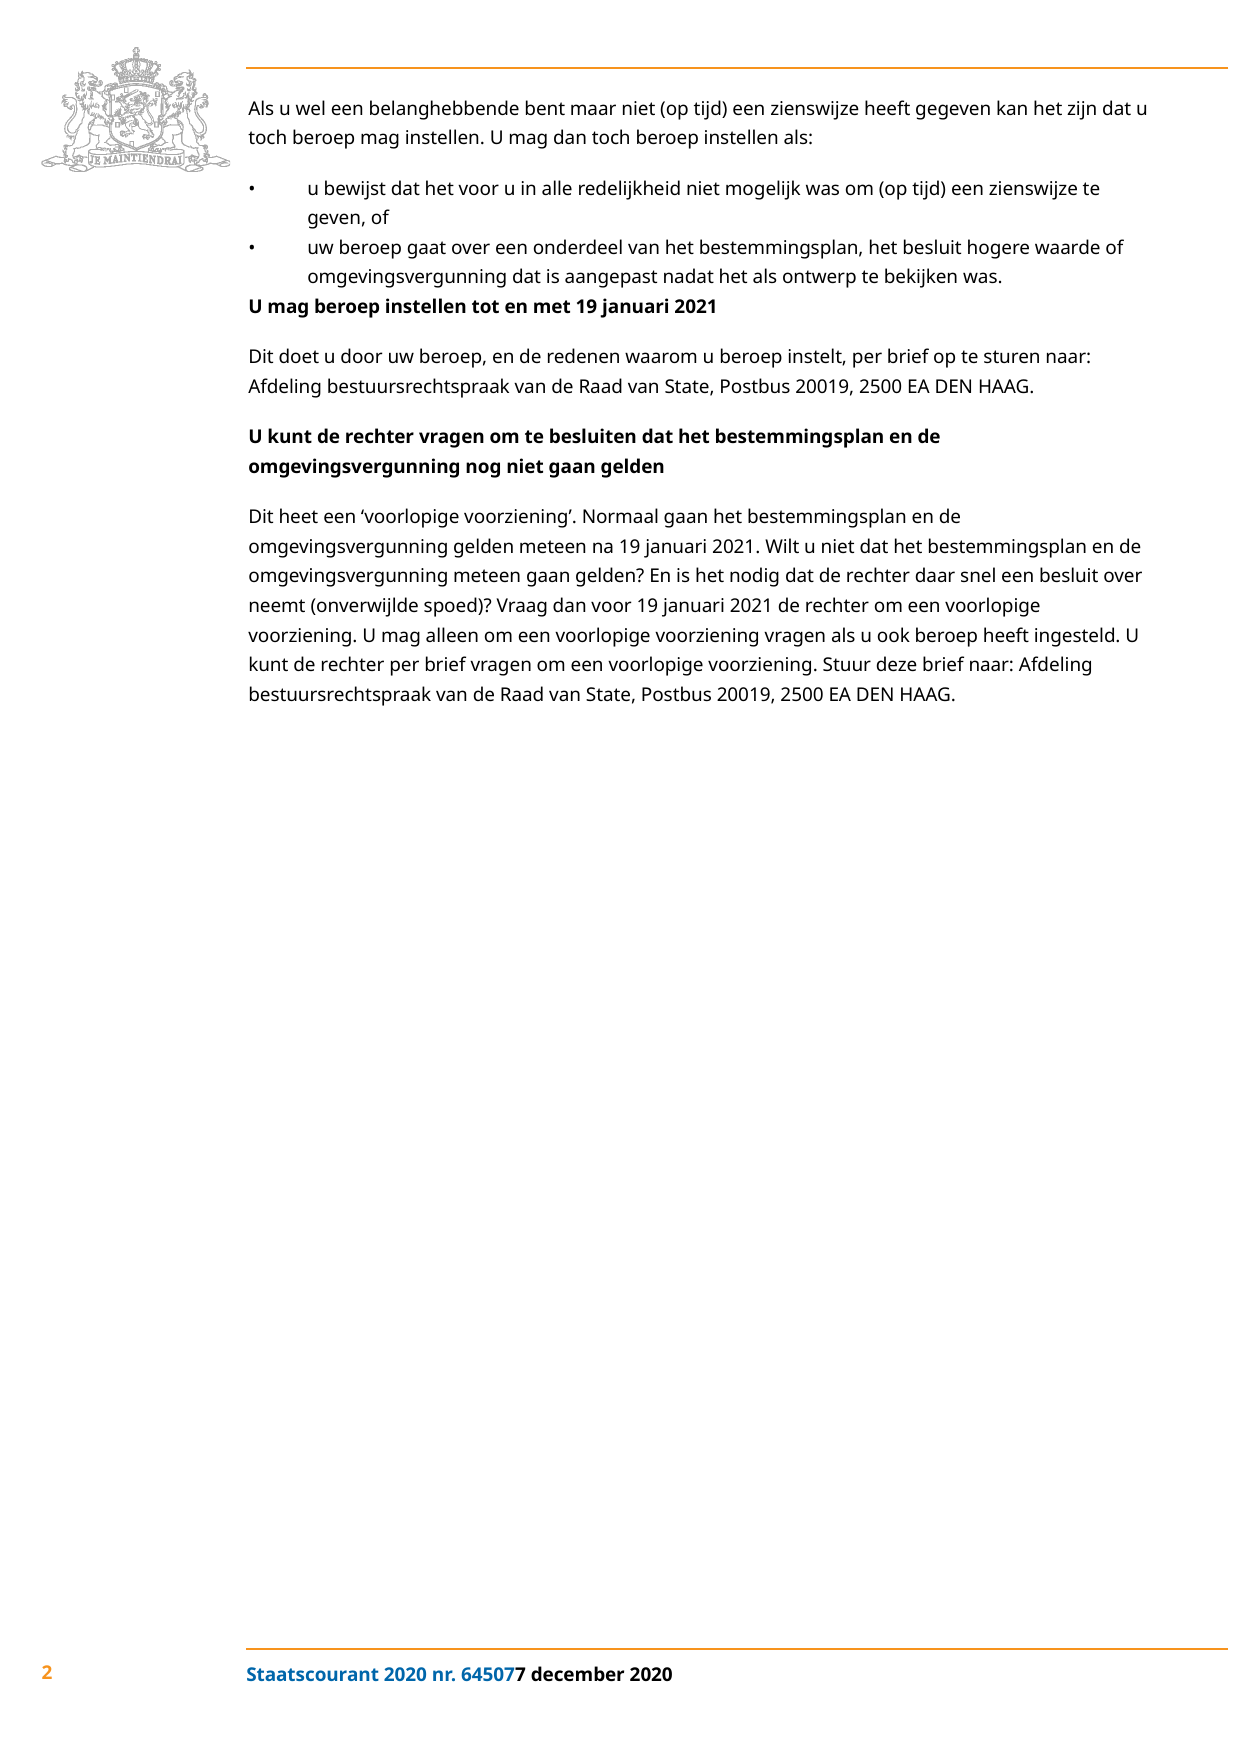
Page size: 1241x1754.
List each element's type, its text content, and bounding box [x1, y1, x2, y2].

text U kunt de rechter vragen om te besluiten dat het bestemmingsplan en de omgevingsvergunning nog niet gaan gelden [248, 423, 1152, 479]
text U mag beroep instellen tot en met 19 januari 2021 [248, 293, 1152, 319]
list uw beroep gaat over een onderdeel van het bestemmingsplan, het besluit hogere waarde of omgevingsvergunning dat is aangepast nadat het als ontwerp te bekijken was. [248, 234, 1152, 289]
text Dit doet u door uw beroep, en de redenen waarom u beroep instelt, per brief op te sturen naar: Afdeling bestuursrechtspraak van de Raad van State, Postbus 20019, 2500 EA DEN HAAG. [248, 343, 1152, 399]
text Als u wel een belanghebbende bent maar niet (op tijd) een zienswijze heeft gegeven kan het zijn dat u toch beroep mag instellen. U mag dan toch beroep instellen als: [248, 95, 1152, 150]
list u bewijst dat het voor u in alle redelijkheid niet mogelijk was om (op tijd) een zienswijze te geven, of [248, 175, 1152, 230]
picture [41, 47, 231, 172]
text Dit heet een ‘voorlopige voorziening’. Normaal gaan het bestemmingsplan en de omgevingsvergunning gelden meteen na 19 januari 2021. Wilt u niet dat het bestemmingsplan en de omgevingsvergunning meteen gaan gelden? En is het nodig dat de rechter daar snel een besluit over neemt (onverwijlde spoed)? Vraag dan voor 19 januari 2021 de rechter om een voorlopige voorziening. U mag alleen om een voorlopige voorziening vragen als u ook beroep heeft ingesteld. U kunt de rechter per brief vragen om een voorlopige voorziening. Stuur deze brief naar: Afdeling bestuursrechtspraak van de Raad van State, Postbus 20019, 2500 EA DEN HAAG. [248, 503, 1152, 707]
